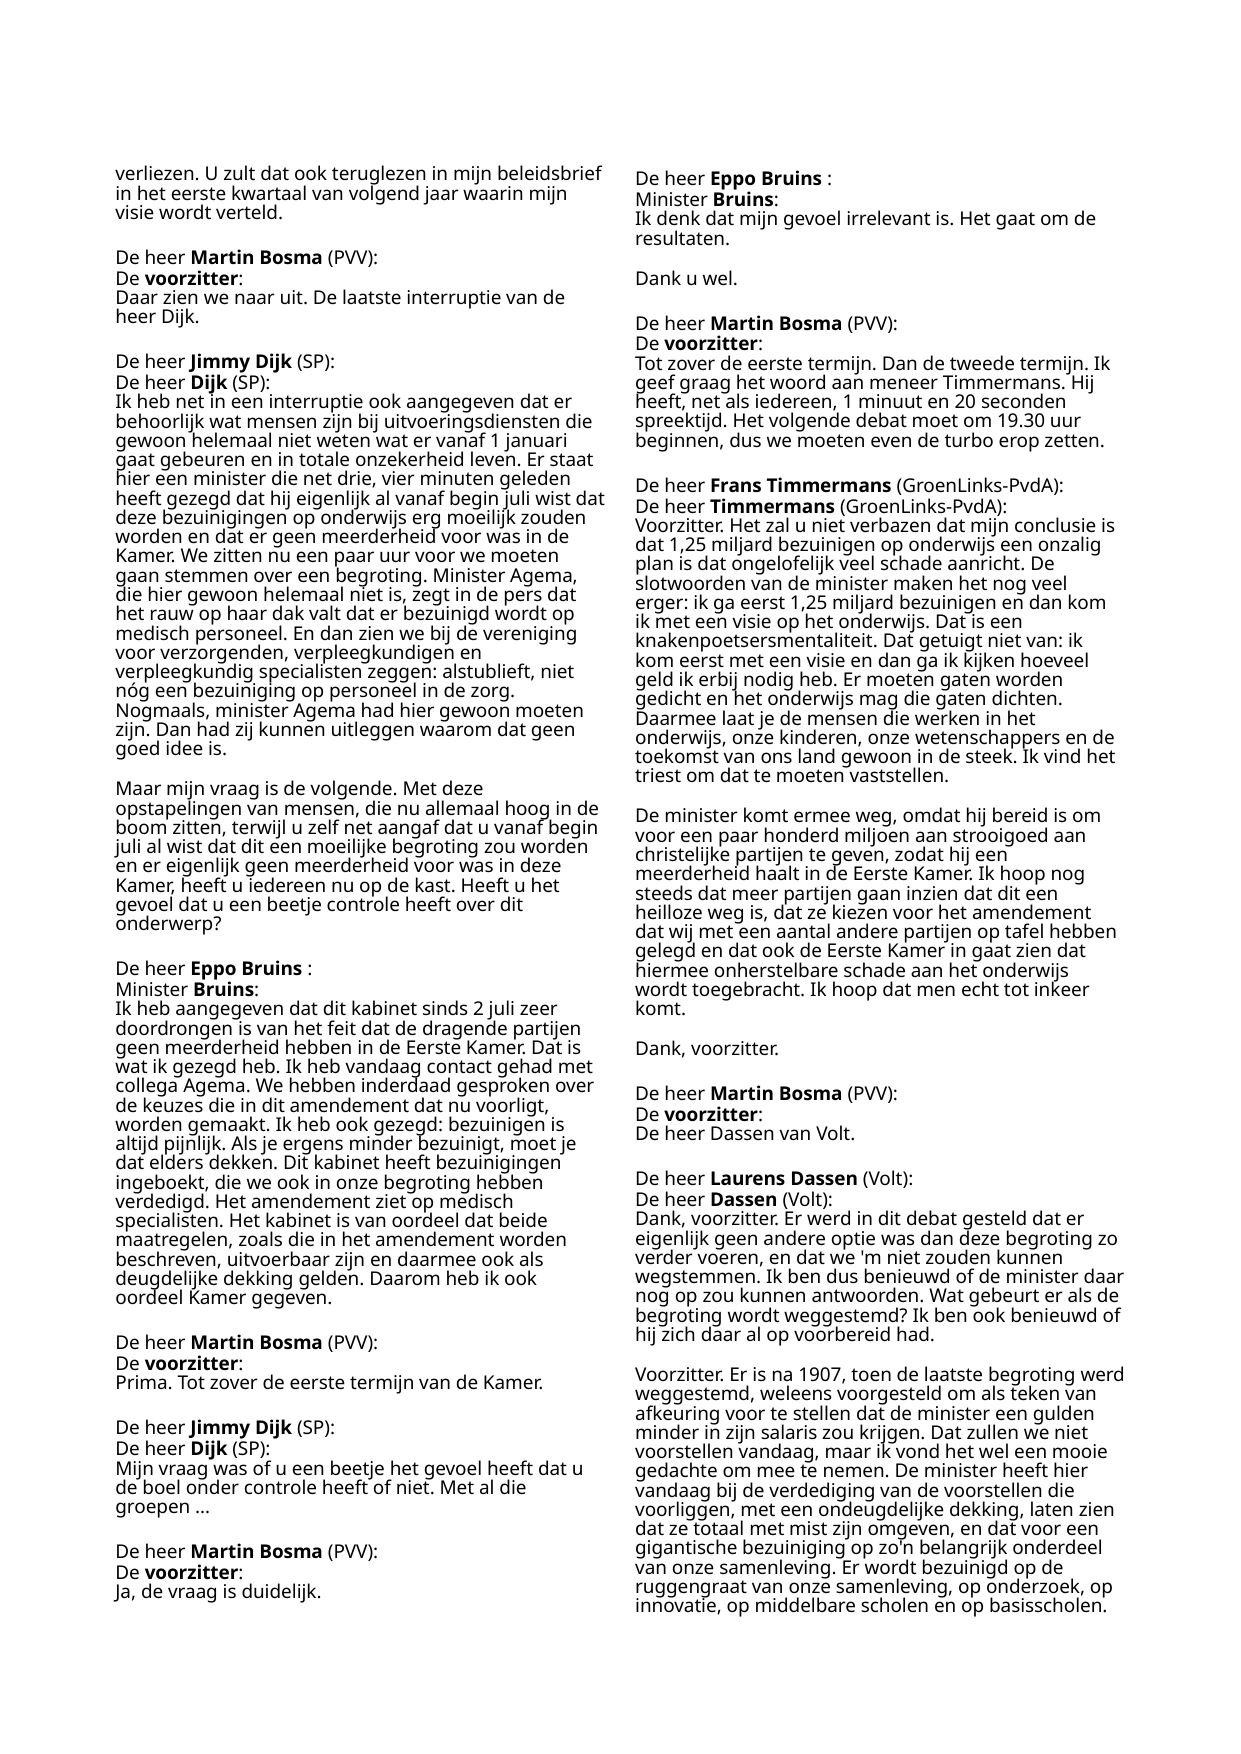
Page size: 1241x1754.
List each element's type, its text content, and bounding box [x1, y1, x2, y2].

text De voorzitter: [635, 335, 1125, 355]
text Ik heb aangegeven dat dit kabinet sinds 2 juli zeer doordrongen is van het feit dat de dragende partijen geen meerderheid hebben in de Eerste Kamer. Dat is wat ik gezegd heb. Ik heb vandaag contact gehad met collega Agema. We hebben inderdaad gesproken over de keuzes die in dit amendement dat nu voorligt, worden gemaakt. Ik heb ook gezegd: bezuinigen is altijd pijnlijk. Als je ergens minder bezuinigt, moet je dat elders dekken. Dit kabinet heeft bezuinigingen ingeboekt, die we ook in onze begroting hebben verdedigd. Het amendement ziet op medisch specialisten. Het kabinet is van oordeel dat beide maatregelen, zoals die in het amendement worden beschreven, uitvoerbaar zijn en daarmee ook als deugdelijke dekking gelden. Daarom heb ik ook oordeel Kamer gegeven. [115, 1000, 605, 1308]
text Minister Bruins: [115, 981, 605, 1000]
text De heer Martin Bosma (PVV): [115, 1329, 605, 1355]
text Ik denk dat mijn gevoel irrelevant is. Het gaat om de resultaten. [635, 210, 1125, 249]
text Voorzitter. Het zal u niet verbazen dat mijn conclusie is dat 1,25 miljard bezuinigen op onderwijs een onzalig plan is dat ongelofelijk veel schade aanricht. De slotwoorden van de minister maken het nog veel erger: ik ga eerst 1,25 miljard bezuinigen en dan kom ik met een visie op het onderwijs. Dat is een knakenpoetsersmentaliteit. Dat getuigt niet van: ik kom eerst met een visie en dan ga ik kijken hoeveel geld ik erbij nodig heb. Er moeten gaten worden gedicht en het onderwijs mag die gaten dichten. Daarmee laat je de mensen die werken in het onderwijs, onze kinderen, onze wetenschappers en de toekomst van ons land gewoon in de steek. Ik vind het triest om dat te moeten vaststellen. [635, 517, 1125, 787]
text Dank u wel. [635, 269, 1125, 289]
text De heer Martin Bosma (PVV): [115, 1538, 605, 1564]
text De heer Dijk (SP): [115, 374, 605, 393]
text De heer Martin Bosma (PVV): [115, 244, 605, 270]
text De heer Eppo Bruins : [635, 165, 1125, 191]
text De heer Eppo Bruins : [115, 955, 605, 981]
text De voorzitter: [115, 270, 605, 289]
text Mijn vraag was of u een beetje het gevoel heeft dat u de boel onder controle heeft of niet. Met al die groepen … [115, 1459, 605, 1517]
text Voorzitter. Er is na 1907, toen de laatste begroting werd weggestemd, weleens voorgesteld om als teken van afkeuring voor te stellen dat de minister een gulden minder in zijn salaris zou krijgen. Dat zullen we niet voorstellen vandaag, maar ik vond het wel een mooie gedachte om mee te nemen. De minister heeft hier vandaag bij de verdediging van de voorstellen die voorliggen, met een ondeugdelijke dekking, laten zien dat ze totaal met mist zijn omgeven, en dat voor een gigantische bezuiniging op zo'n belangrijk onderdeel van onze samenleving. Er wordt bezuinigd op de ruggengraat van onze samenleving, op onderzoek, op innovatie, op middelbare scholen en op basisscholen. [635, 1366, 1125, 1616]
text De voorzitter: [115, 1564, 605, 1583]
text De heer Frans Timmermans (GroenLinks-PvdA): [635, 472, 1125, 498]
text De heer Dijk (SP): [115, 1440, 605, 1459]
text De heer Jimmy Dijk (SP): [115, 348, 605, 374]
text Ja, de vraag is duidelijk. [115, 1583, 605, 1602]
text De heer Martin Bosma (PVV): [635, 310, 1125, 335]
text De heer Timmermans (GroenLinks-PvdA): [635, 498, 1125, 517]
text verliezen. U zult dat ook teruglezen in mijn beleidsbrief in het eerste kwartaal van volgend jaar waarin mijn visie wordt verteld. [115, 165, 605, 223]
text Tot zover de eerste termijn. Dan de tweede termijn. Ik geef graag het woord aan meneer Timmermans. Hij heeft, net als iedereen, 1 minuut en 20 seconden spreektijd. Het volgende debat moet om 19.30 uur beginnen, dus we moeten even de turbo erop zetten. [635, 355, 1125, 451]
text Prima. Tot zover de eerste termijn van de Kamer. [115, 1374, 605, 1394]
text Dank, voorzitter. Er werd in dit debat gesteld dat er eigenlijk geen andere optie was dan deze begroting zo verder voeren, en dat we 'm niet zouden kunnen wegstemmen. Ik ben dus benieuwd of de minister daar nog op zou kunnen antwoorden. Wat gebeurt er als de begroting wordt weggestemd? Ik ben ook benieuwd of hij zich daar al op voorbereid had. [635, 1210, 1125, 1345]
text De heer Laurens Dassen (Volt): [635, 1165, 1125, 1191]
text Ik heb net in een interruptie ook aangegeven dat er behoorlijk wat mensen zijn bij uitvoeringsdiensten die gewoon helemaal niet weten wat er vanaf 1 januari gaat gebeuren en in totale onzekerheid leven. Er staat hier een minister die net drie, vier minuten geleden heeft gezegd dat hij eigenlijk al vanaf begin juli wist dat deze bezuinigingen op onderwijs erg moeilijk zouden worden en dat er geen meerderheid voor was in de Kamer. We zitten nu een paar uur voor we moeten gaan stemmen over een begroting. Minister Agema, die hier gewoon helemaal niet is, zegt in de pers dat het rauw op haar dak valt dat er bezuinigd wordt op medisch personeel. En dan zien we bij de vereniging voor verzorgenden, verpleegkundigen en verpleegkundig specialisten zeggen: alstublieft, niet nóg een bezuiniging op personeel in de zorg. Nogmaals, minister Agema had hier gewoon moeten zijn. Dan had zij kunnen uitleggen waarom dat geen goed idee is. [115, 393, 605, 759]
text De heer Jimmy Dijk (SP): [115, 1414, 605, 1440]
text De heer Dassen (Volt): [635, 1191, 1125, 1210]
text Maar mijn vraag is de volgende. Met deze opstapelingen van mensen, die nu allemaal hoog in de boom zitten, terwijl u zelf net aangaf dat u vanaf begin juli al wist dat dit een moeilijke begroting zou worden en er eigenlijk geen meerderheid voor was in deze Kamer, heeft u iedereen nu op de kast. Heeft u het gevoel dat u een beetje controle heeft over dit onderwerp? [115, 780, 605, 934]
text De heer Martin Bosma (PVV): [635, 1080, 1125, 1106]
text Dank, voorzitter. [635, 1040, 1125, 1059]
text De minister komt ermee weg, omdat hij bereid is om voor een paar honderd miljoen aan strooigoed aan christelijke partijen te geven, zodat hij een meerderheid haalt in de Eerste Kamer. Ik hoop nog steeds dat meer partijen gaan inzien dat dit een heilloze weg is, dat ze kiezen voor het amendement dat wij met een aantal andere partijen op tafel hebben gelegd en dat ook de Eerste Kamer in gaat zien dat hiermee onherstelbare schade aan het onderwijs wordt toegebracht. Ik hoop dat men echt tot inkeer komt. [635, 807, 1125, 1019]
text De voorzitter: [635, 1106, 1125, 1125]
text De voorzitter: [115, 1355, 605, 1374]
text Minister Bruins: [635, 191, 1125, 210]
text Daar zien we naar uit. De laatste interruptie van de heer Dijk. [115, 289, 605, 327]
text De heer Dassen van Volt. [635, 1125, 1125, 1144]
